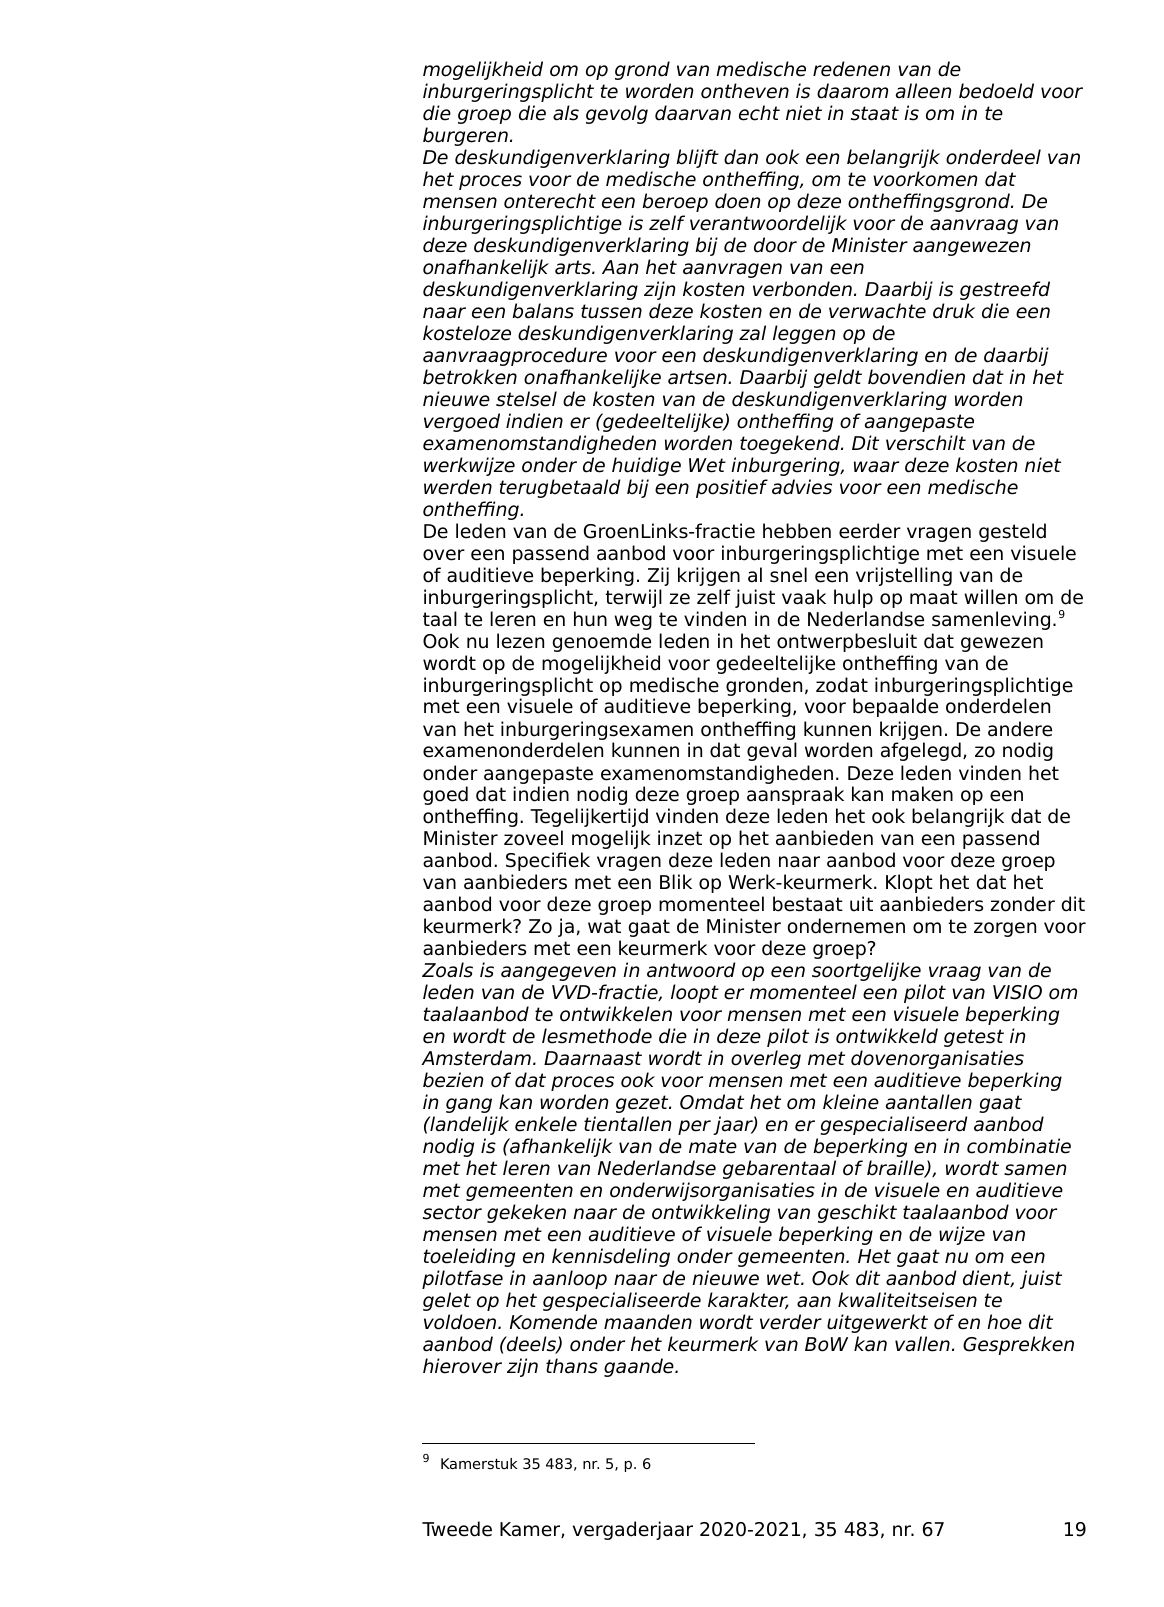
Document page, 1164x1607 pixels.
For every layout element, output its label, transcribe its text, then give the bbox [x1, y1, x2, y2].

text De leden van de GroenLinks-fractie hebben eerder vragen gesteld over een passend aanbod voor inburgeringsplichtige met een visuele of auditieve beperking. Zij krijgen al snel een vrijstelling van de inburgeringsplicht, terwijl ze zelf juist vaak hulp op maat willen om de taal te leren en hun weg te vinden in de Nederlandse samenleving. Ook nu lezen genoemde leden in het ontwerpbesluit dat gewezen wordt op de mogelijkheid voor gedeeltelijke ontheffing van de inburgeringsplicht op medische gronden, zodat inburgeringsplichtige met een visuele of auditieve beperking, voor bepaalde onderdelen van het inburgeringsexamen ontheffing kunnen krijgen. De andere examenonderdelen kunnen in dat geval worden afgelegd, zo nodig onder aangepaste examenomstandigheden. Deze leden vinden het goed dat indien nodig deze groep aanspraak kan maken op een ontheffing. Tegelijkertijd vinden deze leden het ook belangrijk dat de Minister zoveel mogelijk inzet op het aanbieden van een passend aanbod. Specifiek vragen deze leden naar aanbod voor deze groep van aanbieders met een Blik op Werk-keurmerk. Klopt het dat het aanbod voor deze groep momenteel bestaat uit aanbieders zonder dit keurmerk? Zo ja, wat gaat de Minister ondernemen om te zorgen voor aanbieders met een keurmerk voor deze groep? [422, 521, 1087, 960]
text Kamerstuk 35 483, nr. 5, p. 6 [422, 1452, 1087, 1474]
text mogelijkheid om op grond van medische redenen van de inburgeringsplicht te worden ontheven is daarom alleen bedoeld voor die groep die als gevolg daarvan echt niet in staat is om in te burgeren. [422, 59, 1087, 147]
text De deskundigenverklaring blijft dan ook een belangrijk onderdeel van het proces voor de medische ontheffing, om te voorkomen dat mensen onterecht een beroep doen op deze ontheffingsgrond. De inburgeringsplichtige is zelf verantwoordelijk voor de aanvraag van deze deskundigenverklaring bij de door de Minister aangewezen onafhankelijk arts. Aan het aanvragen van een deskundigenverklaring zijn kosten verbonden. Daarbij is gestreefd naar een balans tussen deze kosten en de verwachte druk die een kosteloze deskundigenverklaring zal leggen op de aanvraagprocedure voor een deskundigenverklaring en de daarbij betrokken onafhankelijke artsen. Daarbij geldt bovendien dat in het nieuwe stelsel de kosten van de deskundigenverklaring worden vergoed indien er (gedeeltelijke) ontheffing of aangepaste examenomstandigheden worden toegekend. Dit verschilt van de werkwijze onder de huidige Wet inburgering, waar deze kosten niet werden terugbetaald bij een positief advies voor een medische ontheffing. [422, 147, 1087, 521]
text Zoals is aangegeven in antwoord op een soortgelijke vraag van de leden van de VVD-fractie, loopt er momenteel een pilot van VISIO om taalaanbod te ontwikkelen voor mensen met een visuele beperking en wordt de lesmethode die in deze pilot is ontwikkeld getest in Amsterdam. Daarnaast wordt in overleg met dovenorganisaties bezien of dat proces ook voor mensen met een auditieve beperking in gang kan worden gezet. Omdat het om kleine aantallen gaat (landelijk enkele tientallen per jaar) en er gespecialiseerd aanbod nodig is (afhankelijk van de mate van de beperking en in combinatie met het leren van Nederlandse gebarentaal of braille), wordt samen met gemeenten en onderwijsorganisaties in de visuele en auditieve sector gekeken naar de ontwikkeling van geschikt taalaanbod voor mensen met een auditieve of visuele beperking en de wijze van toeleiding en kennisdeling onder gemeenten. Het gaat nu om een pilotfase in aanloop naar de nieuwe wet. Ook dit aanbod dient, juist gelet op het gespecialiseerde karakter, aan kwaliteitseisen te voldoen. Komende maanden wordt verder uitgewerkt of en hoe dit aanbod (deels) onder het keurmerk van BoW kan vallen. Gesprekken hierover zijn thans gaande. [422, 960, 1087, 1378]
